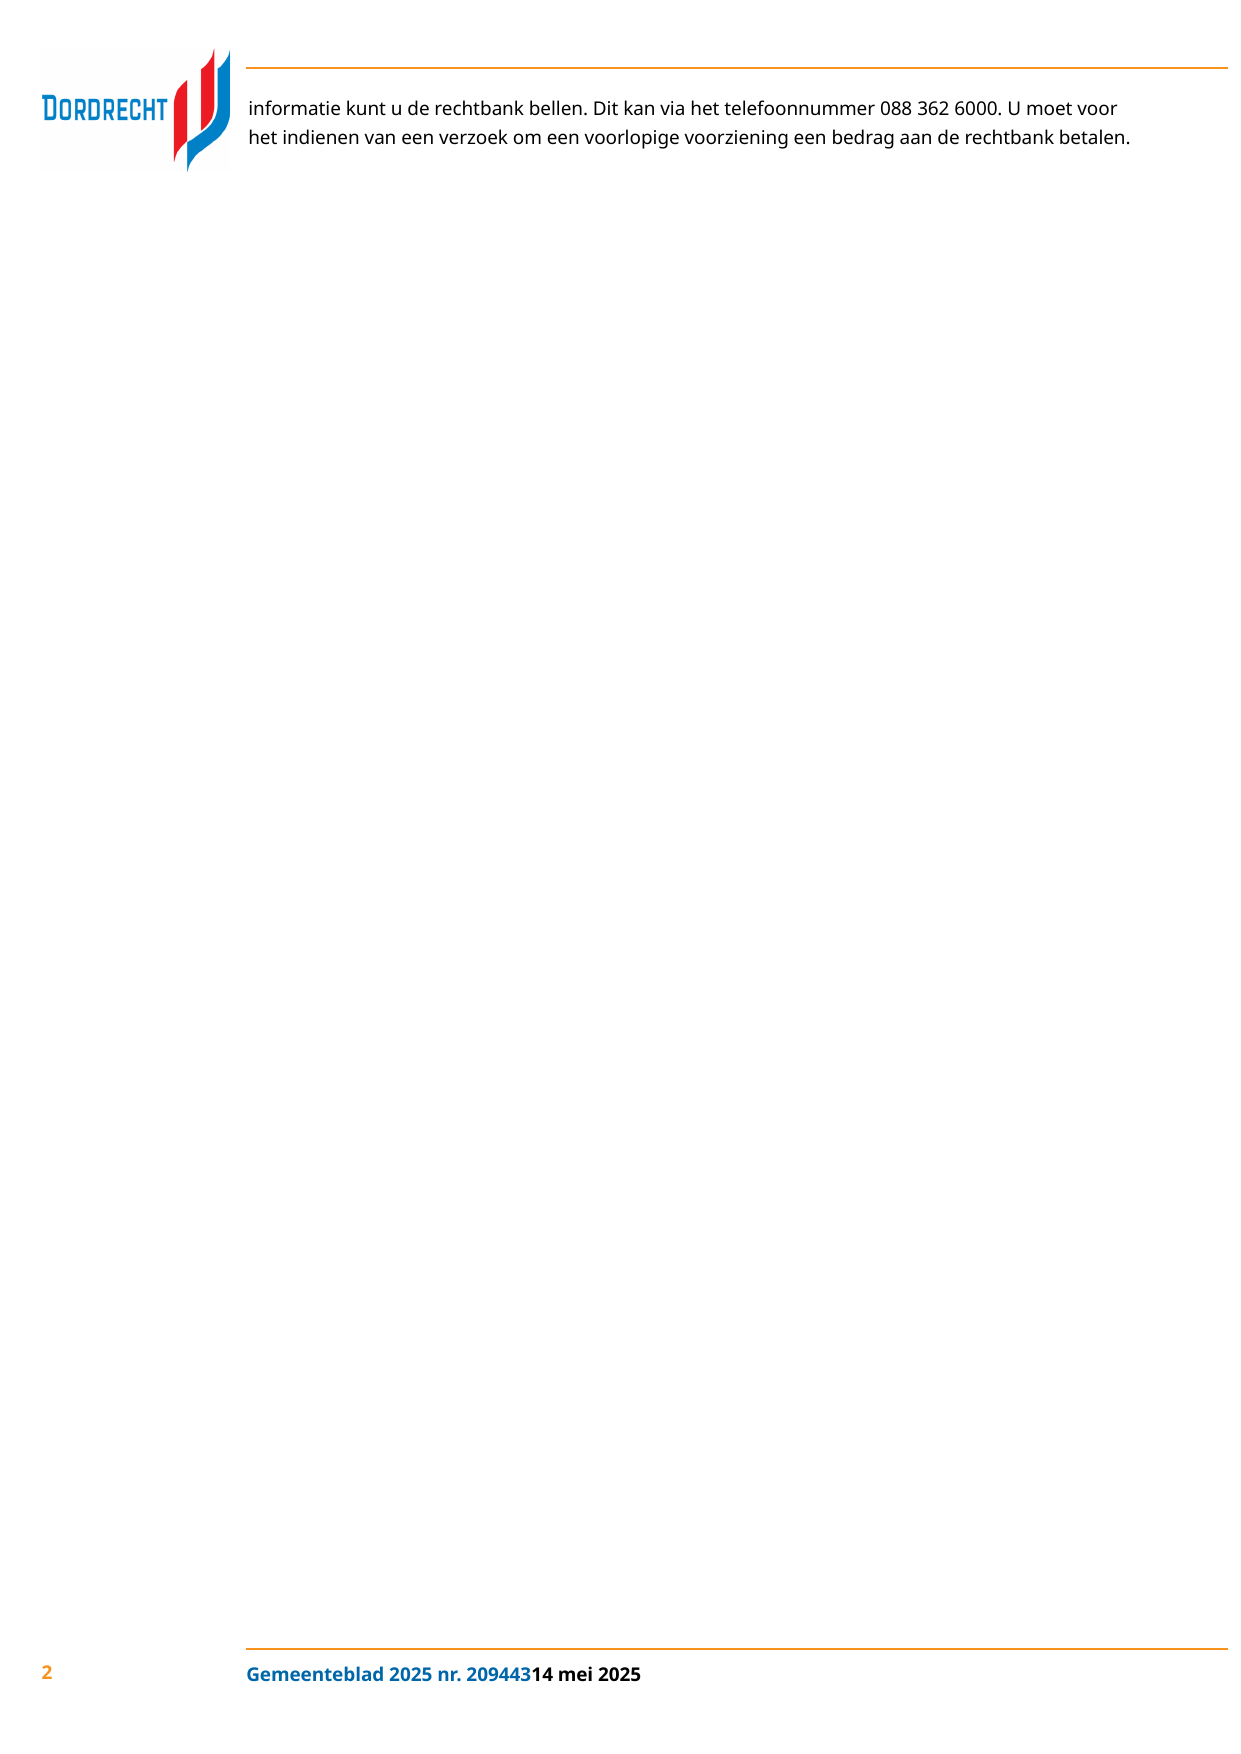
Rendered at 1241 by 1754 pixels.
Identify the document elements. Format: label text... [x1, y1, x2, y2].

text informatie kunt u de rechtbank bellen. Dit kan via het telefoonnummer 088 362 6000. U moet voor het indienen van een verzoek om een voorlopige voorziening een bedrag aan de rechtbank betalen. [248, 95, 1152, 150]
picture [41, 47, 231, 172]
